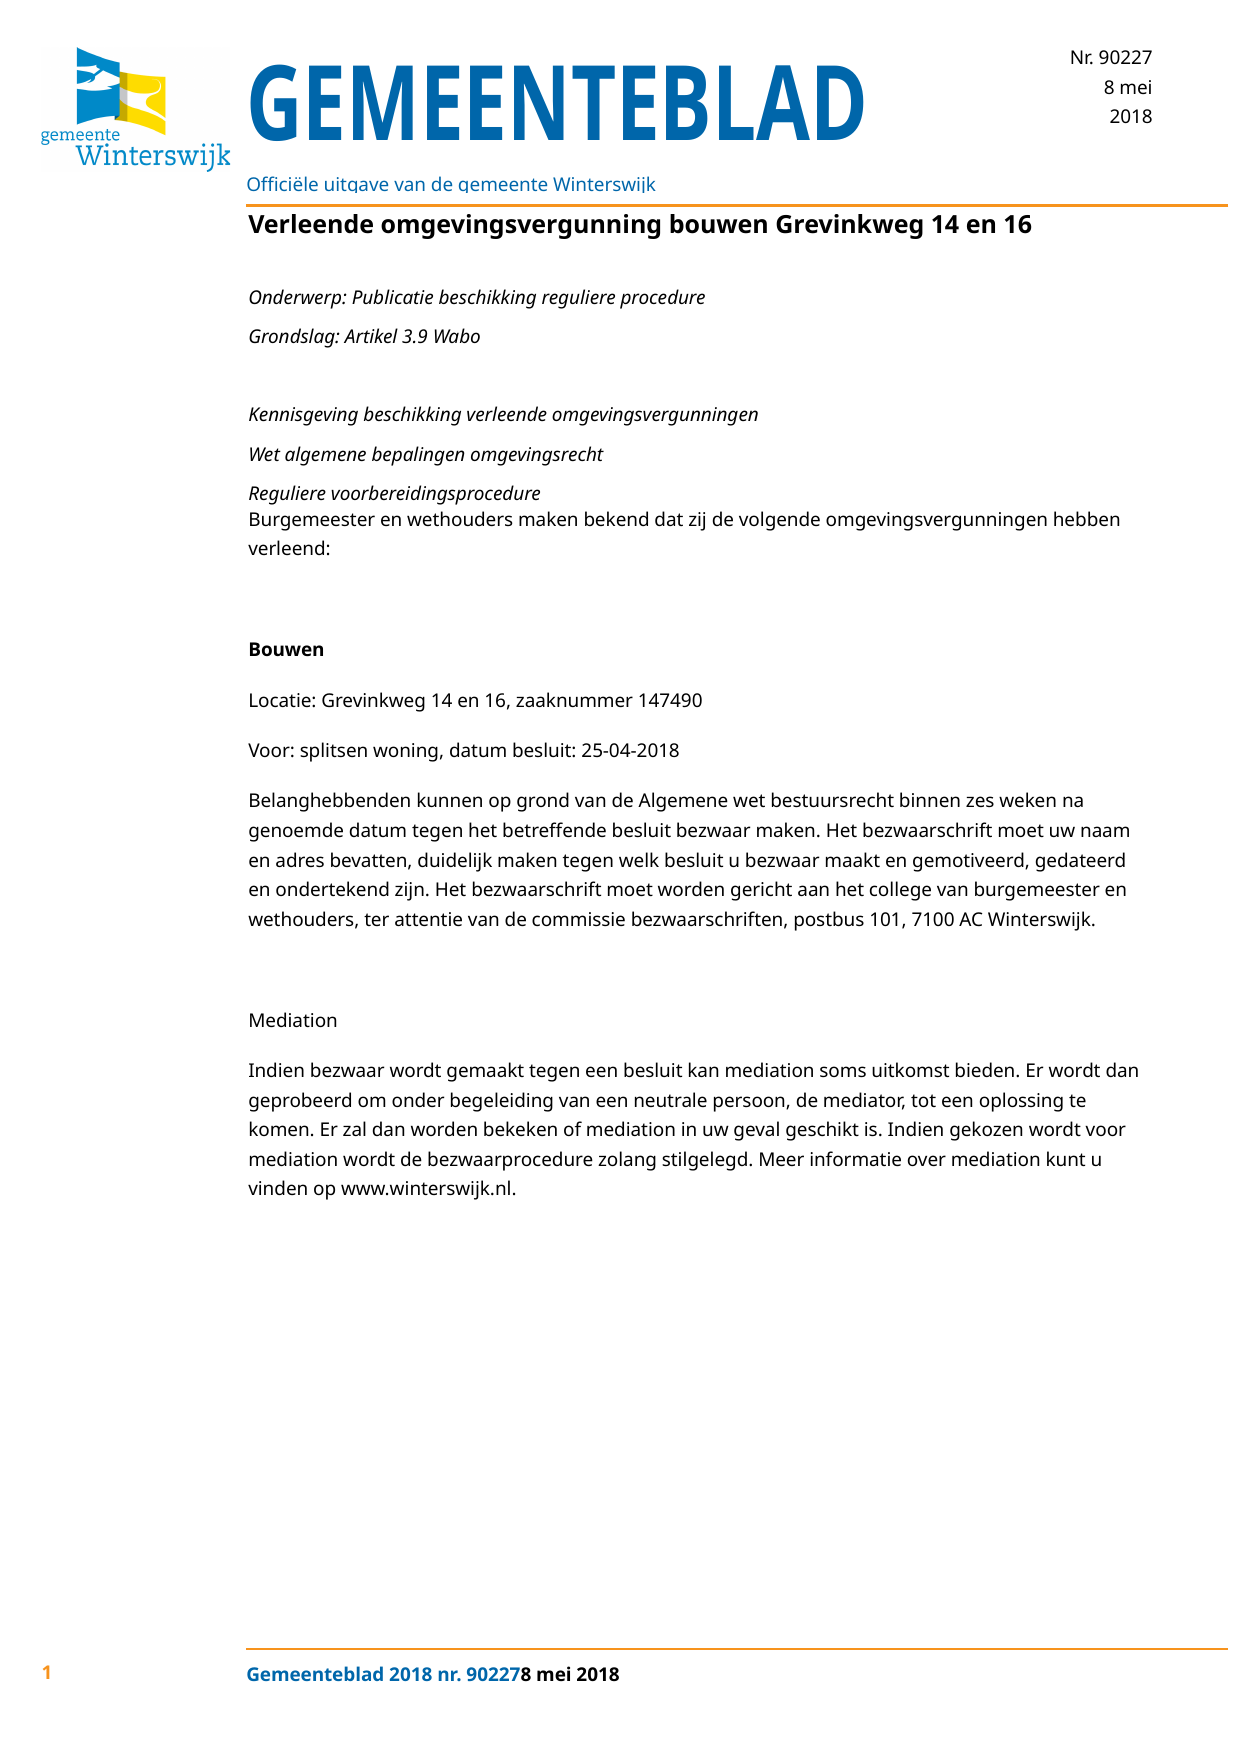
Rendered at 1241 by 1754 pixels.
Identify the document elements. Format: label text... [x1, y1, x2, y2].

picture [41, 47, 231, 172]
text Verleende omgevingsvergunning bouwen Grevinkweg 14 en 16 [248, 207, 1152, 241]
text Locatie: Grevinkweg 14 en 16, zaaknummer 147490 [248, 687, 1152, 712]
text Mediation [248, 1007, 1152, 1032]
text Onderwerp: Publicatie beschikking reguliere procedure [248, 284, 1152, 309]
text Wet algemene bepalingen omgevingsrecht [248, 441, 1152, 467]
text Grondslag: Artikel 3.9 Wabo [248, 323, 1152, 349]
text Bouwen [248, 636, 1152, 662]
text Burgemeester en wethouders maken bekend dat zij de volgende omgevingsvergunningen hebben verleend: [248, 506, 1152, 561]
text Reguliere voorbereidingsprocedure [248, 480, 1152, 506]
text Belanghebbenden kunnen op grond van de Algemene wet bestuursrecht binnen zes weken na genoemde datum tegen het betreffende besluit bezwaar maken. Het bezwaarschrift moet uw naam en adres bevatten, duidelijk maken tegen welk besluit u bezwaar maakt en gemotiveerd, gedateerd en ondertekend zijn. Het bezwaarschrift moet worden gericht aan het college van burgemeester en wethouders, ter attentie van de commissie bezwaarschriften, postbus 101, 7100 AC Winterswijk. [248, 788, 1152, 932]
text Kennisgeving beschikking verleende omgevingsvergunningen [248, 402, 1152, 427]
picture [225, 153, 231, 162]
text Indien bezwaar wordt gemaakt tegen een besluit kan mediation soms uitkomst bieden. Er wordt dan geprobeerd om onder begeleiding van een neutrale persoon, de mediator, tot een oplossing te komen. Er zal dan worden bekeken of mediation in uw geval geschikt is. Indien gekozen wordt voor mediation wordt de bezwaarprocedure zolang stilgelegd. Meer informatie over mediation kunt u vinden op www.winterswijk.nl. [248, 1057, 1152, 1201]
text Voor: splitsen woning, datum besluit: 25-04-2018 [248, 737, 1152, 763]
